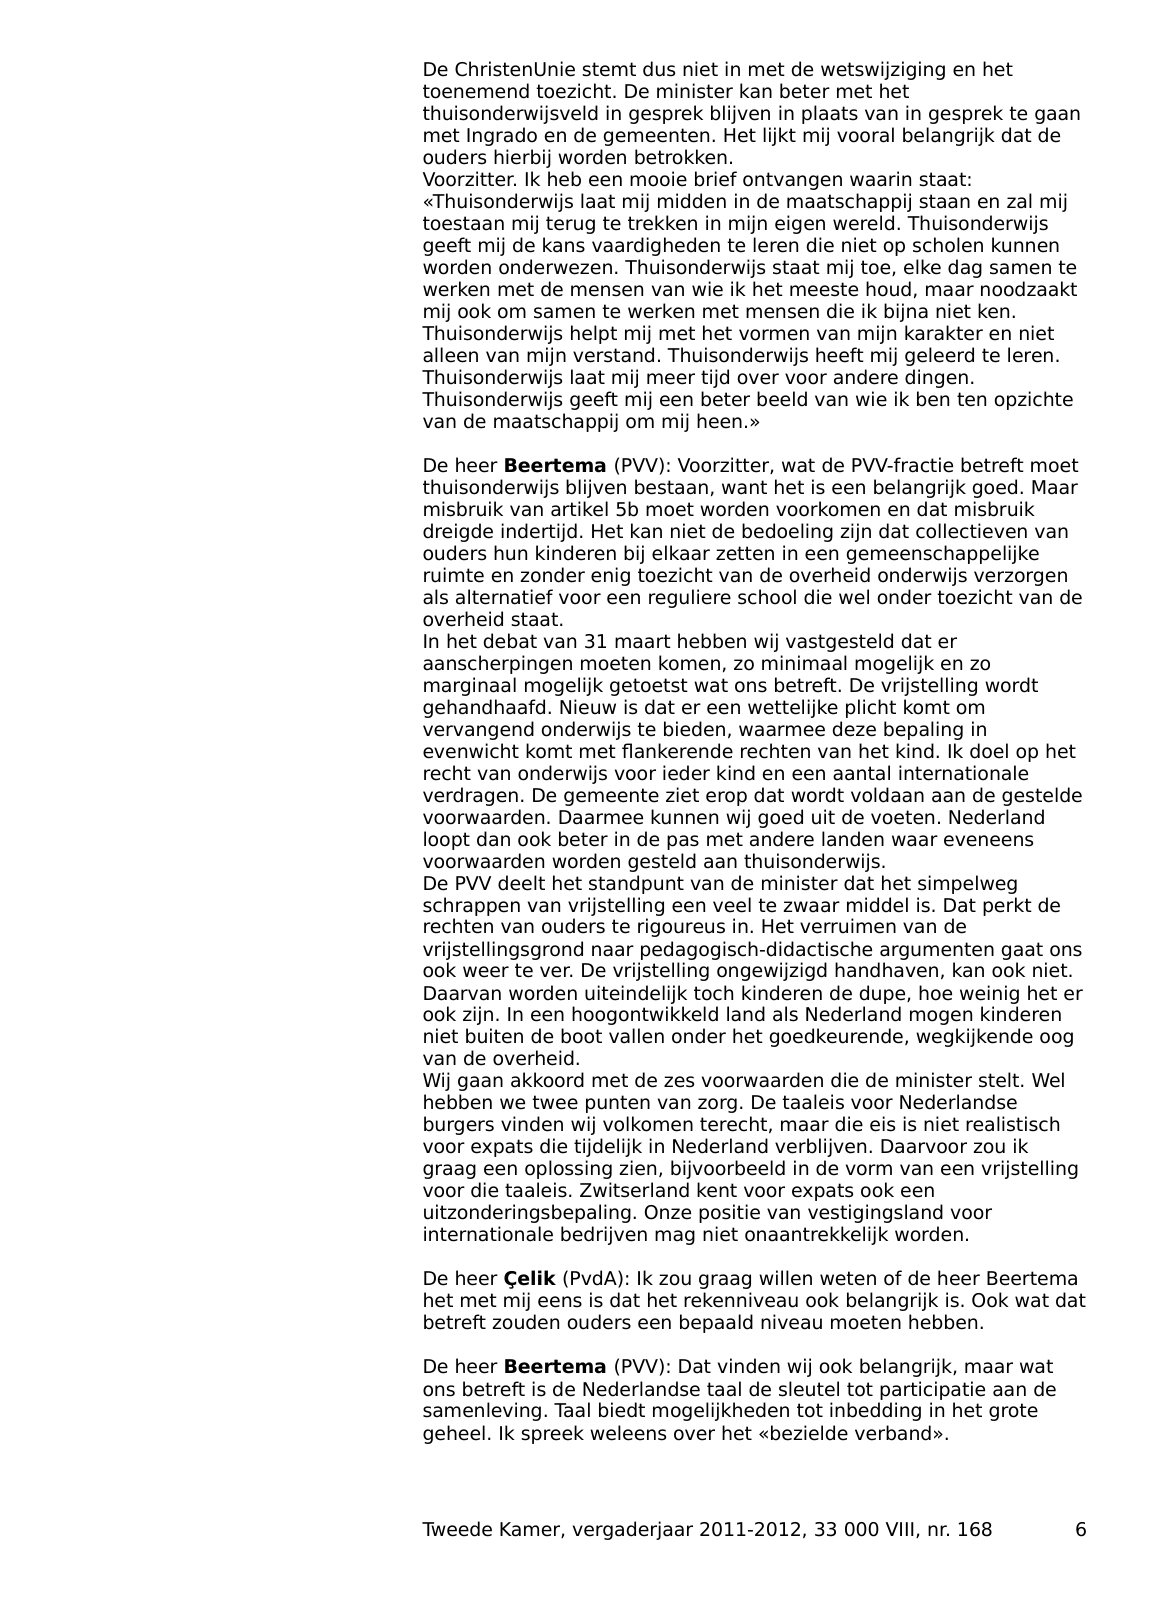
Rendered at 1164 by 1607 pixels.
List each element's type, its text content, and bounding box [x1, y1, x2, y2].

text Voorzitter. Ik heb een mooie brief ontvangen waarin staat: «Thuisonderwijs laat mij midden in de maatschappij staan en zal mij toestaan mij terug te trekken in mijn eigen wereld. Thuisonderwijs geeft mij de kans vaardigheden te leren die niet op scholen kunnen worden onderwezen. Thuisonderwijs staat mij toe, elke dag samen te werken met de mensen van wie ik het meeste houd, maar noodzaakt mij ook om samen te werken met mensen die ik bijna niet ken. Thuisonderwijs helpt mij met het vormen van mijn karakter en niet alleen van mijn verstand. Thuisonderwijs heeft mij geleerd te leren. Thuisonderwijs laat mij meer tijd over voor andere dingen. Thuisonderwijs geeft mij een beter beeld van wie ik ben ten opzichte van de maatschappij om mij heen.» [422, 169, 1087, 433]
text In het debat van 31 maart hebben wij vastgesteld dat er aanscherpingen moeten komen, zo minimaal mogelijk en zo marginaal mogelijk getoetst wat ons betreft. De vrijstelling wordt gehandhaafd. Nieuw is dat er een wettelijke plicht komt om vervangend onderwijs te bieden, waarmee deze bepaling in evenwicht komt met flankerende rechten van het kind. Ik doel op het recht van onderwijs voor ieder kind en een aantal internationale verdragen. De gemeente ziet erop dat wordt voldaan aan de gestelde voorwaarden. Daarmee kunnen wij goed uit de voeten. Nederland loopt dan ook beter in de pas met andere landen waar eveneens voorwaarden worden gesteld aan thuisonderwijs. [422, 631, 1087, 872]
text Wij gaan akkoord met de zes voorwaarden die de minister stelt. Wel hebben we twee punten van zorg. De taaleis voor Nederlandse burgers vinden wij volkomen terecht, maar die eis is niet realistisch voor expats die tijdelijk in Nederland verblijven. Daarvoor zou ik graag een oplossing zien, bijvoorbeeld in de vorm van een vrijstelling voor die taaleis. Zwitserland kent voor expats ook een uitzonderingsbepaling. Onze positie van vestigingsland voor internationale bedrijven mag niet onaantrekkelijk worden. [422, 1070, 1087, 1246]
text De PVV deelt het standpunt van de minister dat het simpelweg schrappen van vrijstelling een veel te zwaar middel is. Dat perkt de rechten van ouders te rigoureus in. Het verruimen van de vrijstellingsgrond naar pedagogisch-didactische argumenten gaat ons ook weer te ver. De vrijstelling ongewijzigd handhaven, kan ook niet. Daarvan worden uiteindelijk toch kinderen de dupe, hoe weinig het er ook zijn. In een hoogontwikkeld land als Nederland mogen kinderen niet buiten de boot vallen onder het goedkeurende, wegkijkende oog van de overheid. [422, 872, 1087, 1070]
text De heer Beertema (PVV): Voorzitter, wat de PVV-fractie betreft moet thuisonderwijs blijven bestaan, want het is een belangrijk goed. Maar misbruik van artikel 5b moet worden voorkomen en dat misbruik dreigde indertijd. Het kan niet de bedoeling zijn dat collectieven van ouders hun kinderen bij elkaar zetten in een gemeenschappelijke ruimte en zonder enig toezicht van de overheid onderwijs verzorgen als alternatief voor een reguliere school die wel onder toezicht van de overheid staat. [422, 455, 1087, 631]
text De heer Çelik (PvdA): Ik zou graag willen weten of de heer Beertema het met mij eens is dat het rekenniveau ook belangrijk is. Ook wat dat betreft zouden ouders een bepaald niveau moeten hebben. [422, 1268, 1087, 1334]
text De ChristenUnie stemt dus niet in met de wetswijziging en het toenemend toezicht. De minister kan beter met het thuisonderwijsveld in gesprek blijven in plaats van in gesprek te gaan met Ingrado en de gemeenten. Het lijkt mij vooral belangrijk dat de ouders hierbij worden betrokken. [422, 59, 1087, 169]
text De heer Beertema (PVV): Dat vinden wij ook belangrijk, maar wat ons betreft is de Nederlandse taal de sleutel tot participatie aan de samenleving. Taal biedt mogelijkheden tot inbedding in het grote geheel. Ik spreek weleens over het «bezielde verband». [422, 1356, 1087, 1444]
